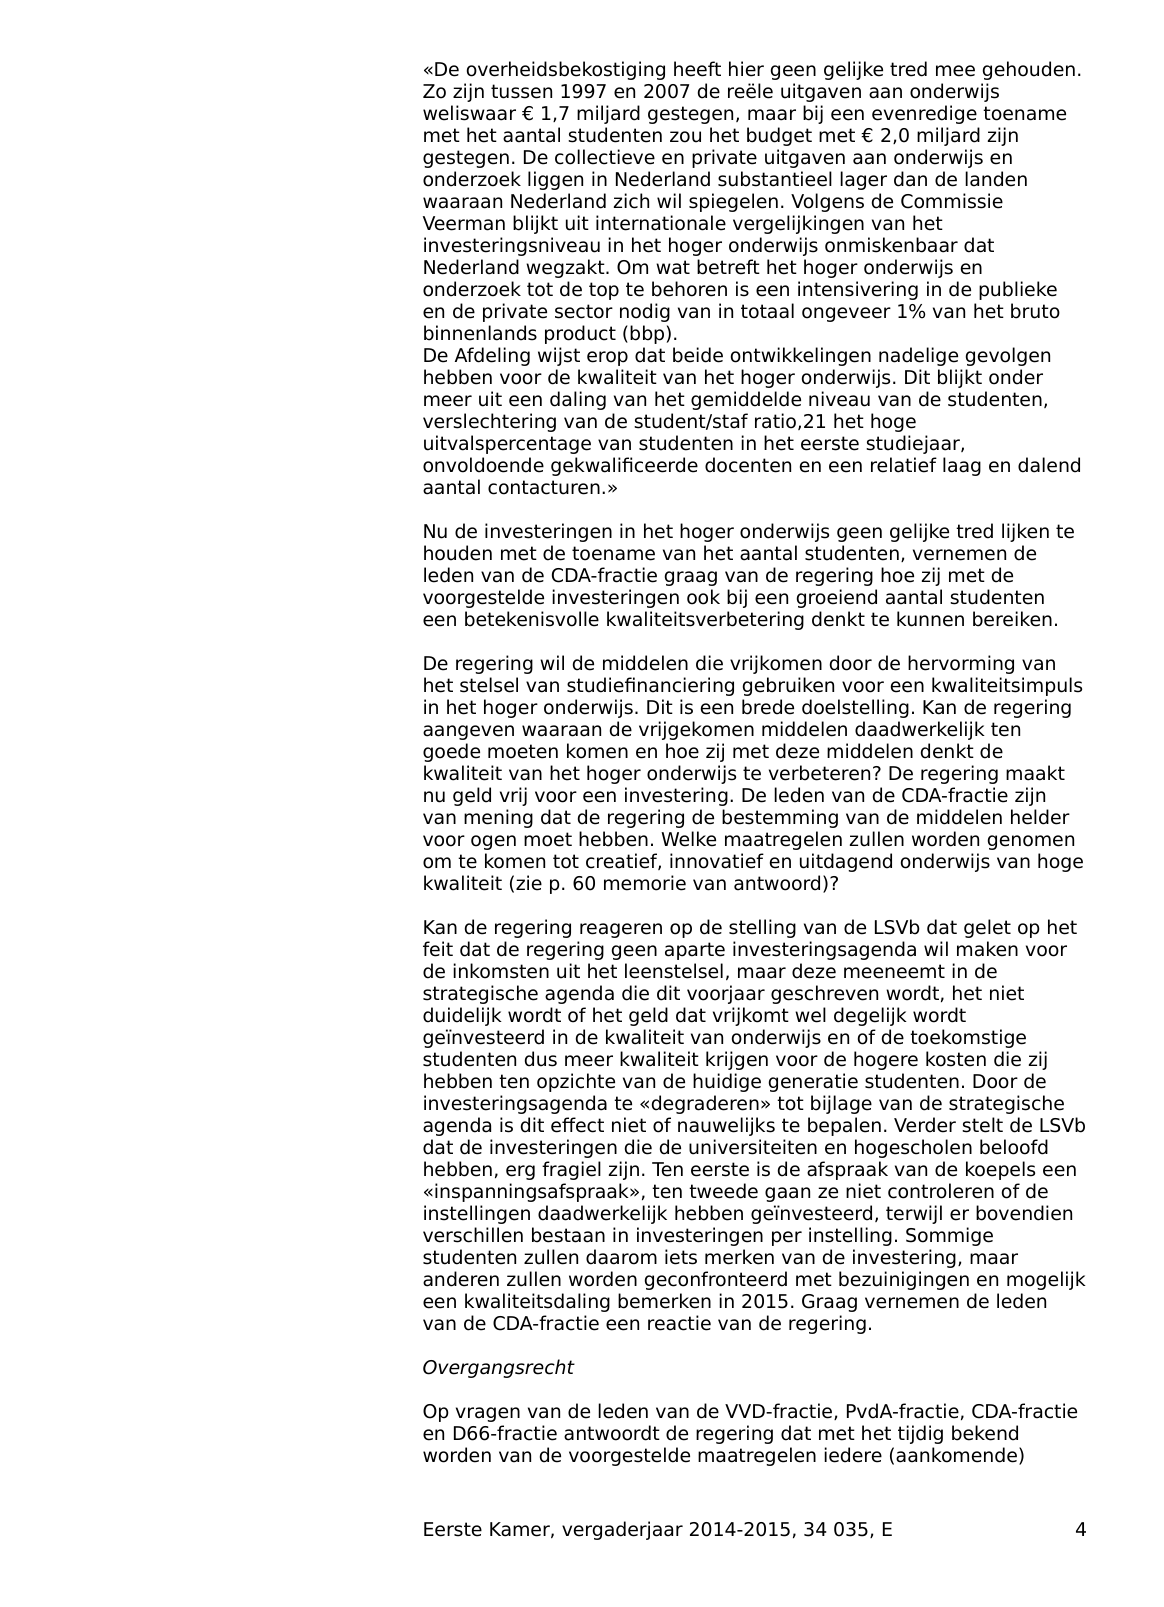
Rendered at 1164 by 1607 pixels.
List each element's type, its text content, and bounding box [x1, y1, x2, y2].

text De Afdeling wijst erop dat beide ontwikkelingen nadelige gevolgen hebben voor de kwaliteit van het hoger onderwijs. Dit blijkt onder meer uit een daling van het gemiddelde niveau van de studenten, verslechtering van de student/staf ratio,21 het hoge uitvalspercentage van studenten in het eerste studiejaar, onvoldoende gekwalificeerde docenten en een relatief laag en dalend aantal contacturen.» [422, 345, 1087, 499]
subtitle Overgangsrecht [422, 1357, 1087, 1379]
text De regering wil de middelen die vrijkomen door de hervorming van het stelsel van studiefinanciering gebruiken voor een kwaliteitsimpuls in het hoger onderwijs. Dit is een brede doelstelling. Kan de regering aangeven waaraan de vrijgekomen middelen daadwerkelijk ten goede moeten komen en hoe zij met deze middelen denkt de kwaliteit van het hoger onderwijs te verbeteren? De regering maakt nu geld vrij voor een investering. De leden van de CDA-fractie zijn van mening dat de regering de bestemming van de middelen helder voor ogen moet hebben. Welke maatregelen zullen worden genomen om te komen tot creatief, innovatief en uitdagend onderwijs van hoge kwaliteit (zie p. 60 memorie van antwoord)? [422, 653, 1087, 895]
text Kan de regering reageren op de stelling van de LSVb dat gelet op het feit dat de regering geen aparte investeringsagenda wil maken voor de inkomsten uit het leenstelsel, maar deze meeneemt in de strategische agenda die dit voorjaar geschreven wordt, het niet duidelijk wordt of het geld dat vrijkomt wel degelijk wordt geïnvesteerd in de kwaliteit van onderwijs en of de toekomstige studenten dus meer kwaliteit krijgen voor de hogere kosten die zij hebben ten opzichte van de huidige generatie studenten. Door de investeringsagenda te «degraderen» tot bijlage van de strategische agenda is dit effect niet of nauwelijks te bepalen. Verder stelt de LSVb dat de investeringen die de universiteiten en hogescholen beloofd hebben, erg fragiel zijn. Ten eerste is de afspraak van de koepels een «inspanningsafspraak», ten tweede gaan ze niet controleren of de instellingen daadwerkelijk hebben geïnvesteerd, terwijl er bovendien verschillen bestaan in investeringen per instelling. Sommige studenten zullen daarom iets merken van de investering, maar anderen zullen worden geconfronteerd met bezuinigingen en mogelijk een kwaliteitsdaling bemerken in 2015. Graag vernemen de leden van de CDA-fractie een reactie van de regering. [422, 917, 1087, 1334]
text «De overheidsbekostiging heeft hier geen gelijke tred mee gehouden. Zo zijn tussen 1997 en 2007 de reële uitgaven aan onderwijs weliswaar € 1,7 miljard gestegen, maar bij een evenredige toename met het aantal studenten zou het budget met € 2,0 miljard zijn gestegen. De collectieve en private uitgaven aan onderwijs en onderzoek liggen in Nederland substantieel lager dan de landen waaraan Nederland zich wil spiegelen. Volgens de Commissie Veerman blijkt uit internationale vergelijkingen van het investeringsniveau in het hoger onderwijs onmiskenbaar dat Nederland wegzakt. Om wat betreft het hoger onderwijs en onderzoek tot de top te behoren is een intensivering in de publieke en de private sector nodig van in totaal ongeveer 1% van het bruto binnenlands product (bbp). [422, 59, 1087, 345]
text Nu de investeringen in het hoger onderwijs geen gelijke tred lijken te houden met de toename van het aantal studenten, vernemen de leden van de CDA-fractie graag van de regering hoe zij met de voorgestelde investeringen ook bij een groeiend aantal studenten een betekenisvolle kwaliteitsverbetering denkt te kunnen bereiken. [422, 521, 1087, 631]
text Op vragen van de leden van de VVD-fractie, PvdA-fractie, CDA-fractie en D66-fractie antwoordt de regering dat met het tijdig bekend worden van de voorgestelde maatregelen iedere (aankomende) [422, 1401, 1087, 1467]
